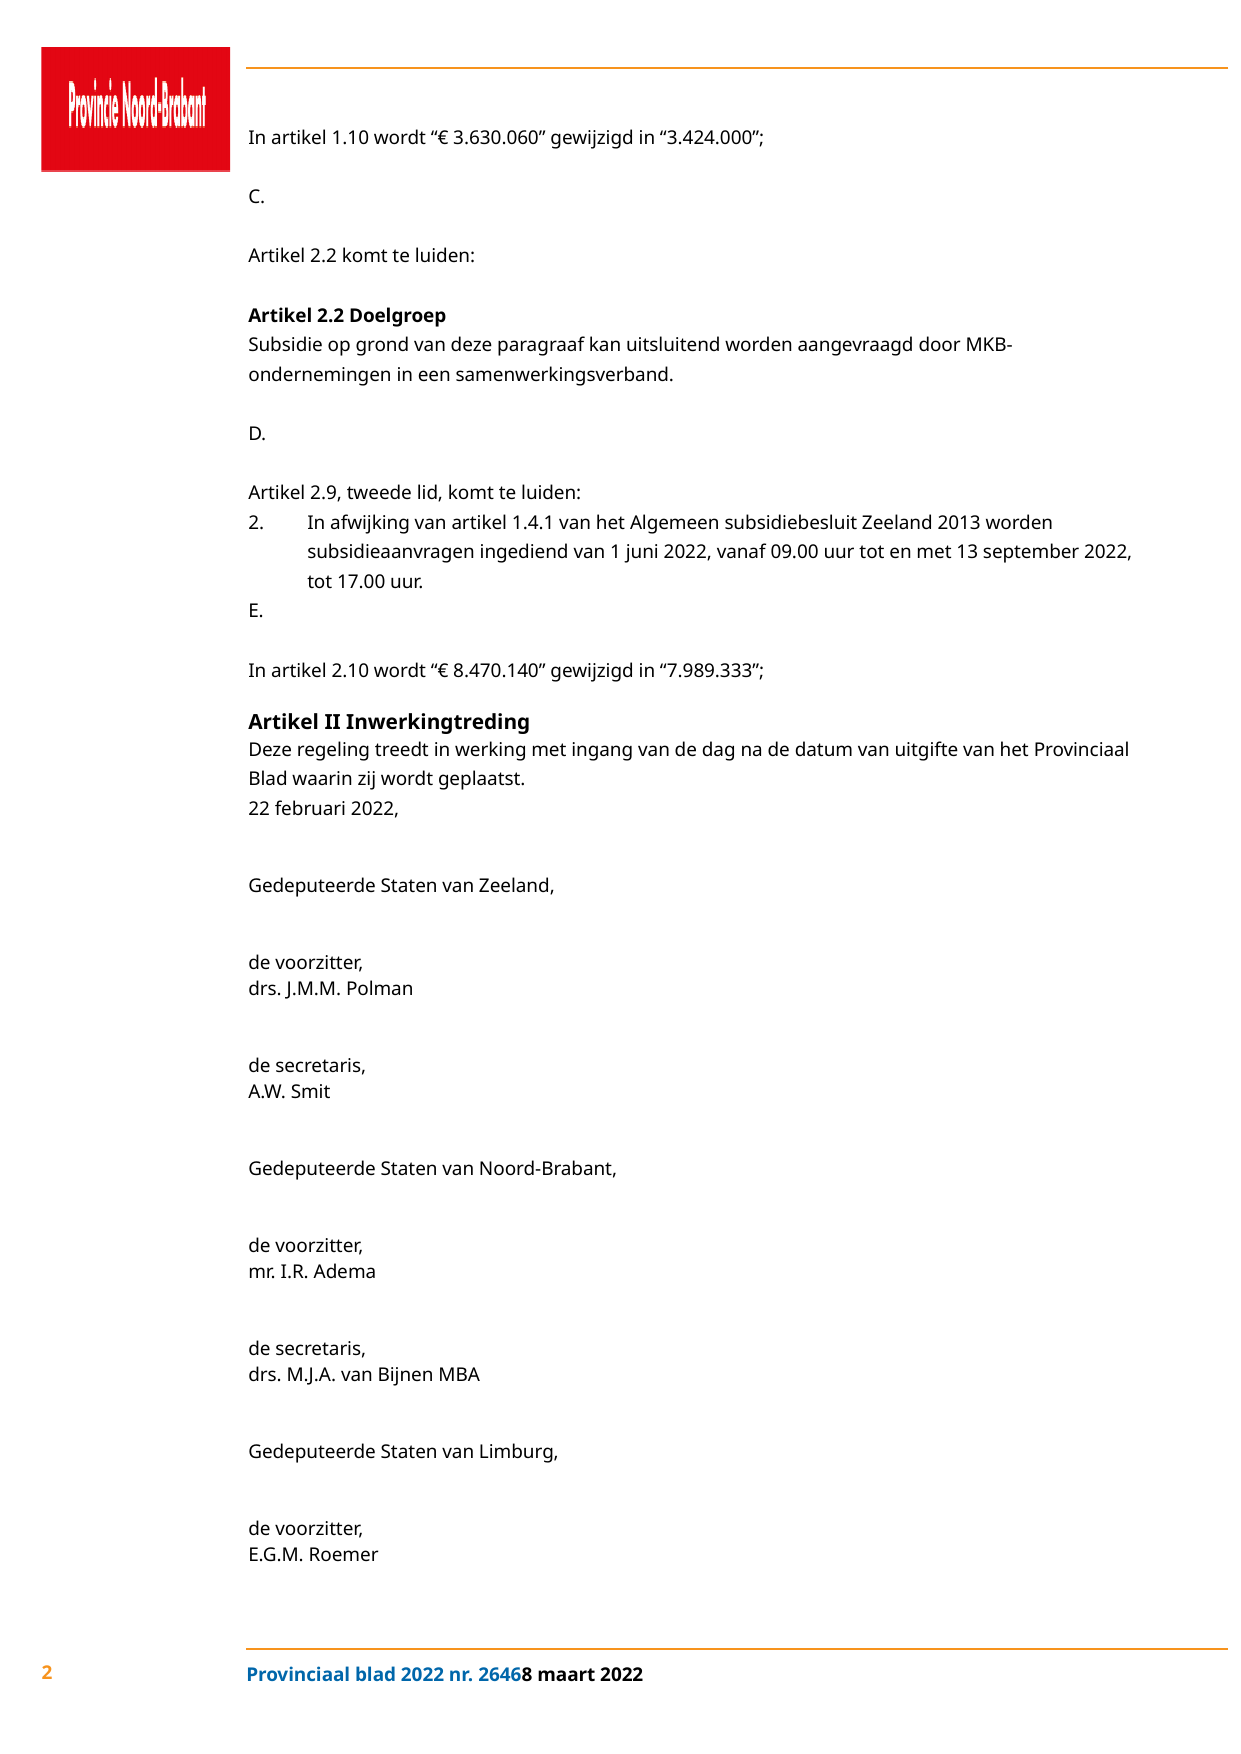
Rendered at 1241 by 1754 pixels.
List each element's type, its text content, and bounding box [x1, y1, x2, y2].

text Gedeputeerde Staten van Limburg, [248, 1438, 1152, 1464]
text Subsidie op grond van deze paragraaf kan uitsluitend worden aangevraagd door MKB-ondernemingen in een samenwerkingsverband. [248, 331, 1152, 387]
text de voorzitter, [248, 1515, 1152, 1541]
text A.W. Smit [248, 1078, 1152, 1104]
text In artikel 2.10 wordt “€ 8.470.140” gewijzigd in “7.989.333”; [248, 657, 1152, 683]
text Artikel 2.2 komt te luiden: [248, 243, 1152, 268]
text In artikel 1.10 wordt “€ 3.630.060” gewijzigd in “3.424.000”; [248, 124, 1152, 150]
text de voorzitter, [248, 949, 1152, 975]
text mr. I.R. Adema [248, 1258, 1152, 1284]
text Artikel 2.2 Doelgroep [248, 302, 1152, 328]
list In afwijking van artikel 1.4.1 van het Algemeen subsidiebesluit Zeeland 2013 worden subsidieaanvragen ingediend van 1 juni 2022, vanaf 09.00 uur tot en met 13 september 2022, tot 17.00 uur. [248, 509, 1152, 594]
text E. [248, 598, 1152, 623]
text D. [248, 420, 1152, 446]
text C. [248, 183, 1152, 209]
text Gedeputeerde Staten van Zeeland, [248, 872, 1152, 898]
text de secretaris, [248, 1052, 1152, 1078]
picture [41, 47, 231, 172]
text Deze regeling treedt in werking met ingang van de dag na de datum van uitgifte van het Provinciaal Blad waarin zij wordt geplaatst. [248, 736, 1152, 791]
text Artikel II Inwerkingtreding [248, 707, 1152, 736]
text drs. J.M.M. Polman [248, 975, 1152, 1001]
text Gedeputeerde Staten van Noord-Brabant, [248, 1155, 1152, 1181]
text de secretaris, [248, 1335, 1152, 1361]
text Artikel 2.9, tweede lid, komt te luiden: [248, 479, 1152, 505]
text drs. M.J.A. van Bijnen MBA [248, 1361, 1152, 1387]
text de voorzitter, [248, 1232, 1152, 1258]
text 22 februari 2022, [248, 795, 1152, 821]
text E.G.M. Roemer [248, 1541, 1152, 1567]
